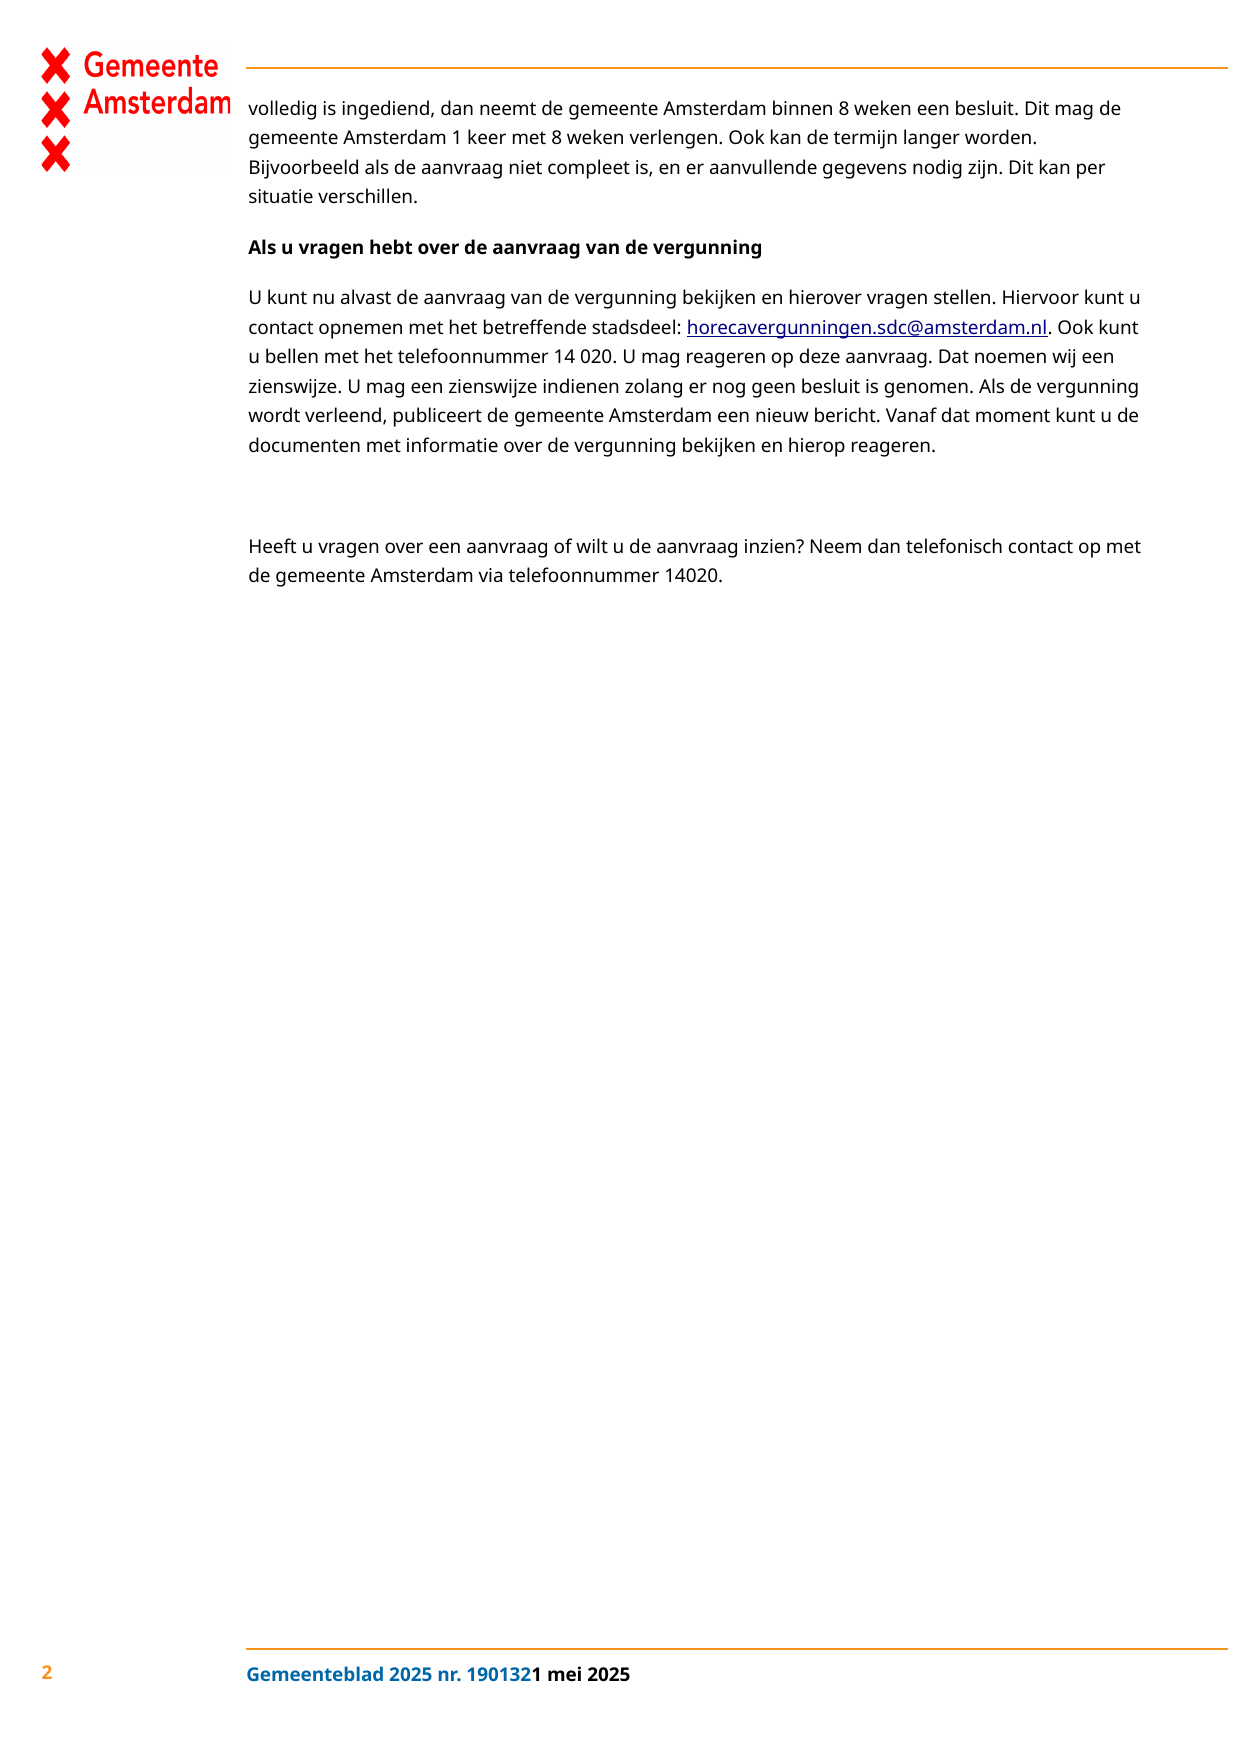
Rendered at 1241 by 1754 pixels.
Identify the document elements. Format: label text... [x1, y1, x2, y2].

text volledig is ingediend, dan neemt de gemeente Amsterdam binnen 8 weken een besluit. Dit mag de gemeente Amsterdam 1 keer met 8 weken verlengen. Ook kan de termijn langer worden. Bijvoorbeeld als de aanvraag niet compleet is, en er aanvullende gegevens nodig zijn. Dit kan per situatie verschillen. [248, 95, 1152, 209]
text Als u vragen hebt over de aanvraag van de vergunning [248, 234, 1152, 260]
text U kunt nu alvast de aanvraag van de vergunning bekijken en hierover vragen stellen. Hiervoor kunt u contact opnemen met het betreffende stadsdeel: horecavergunningen.sdc@amsterdam.nl. Ook kunt u bellen met het telefoonnummer 14 020. U mag reageren op deze aanvraag. Dat noemen wij een zienswijze. U mag een zienswijze indienen zolang er nog geen besluit is genomen. Als de vergunning wordt verleend, publiceert de gemeente Amsterdam een nieuw bericht. Vanaf dat moment kunt u de documenten met informatie over de vergunning bekijken en hierop reageren. [248, 284, 1152, 458]
picture [41, 47, 231, 172]
text Heeft u vragen over een aanvraag of wilt u de aanvraag inzien? Neem dan telefonisch contact op met de gemeente Amsterdam via telefoonnummer 14020. [248, 533, 1152, 588]
